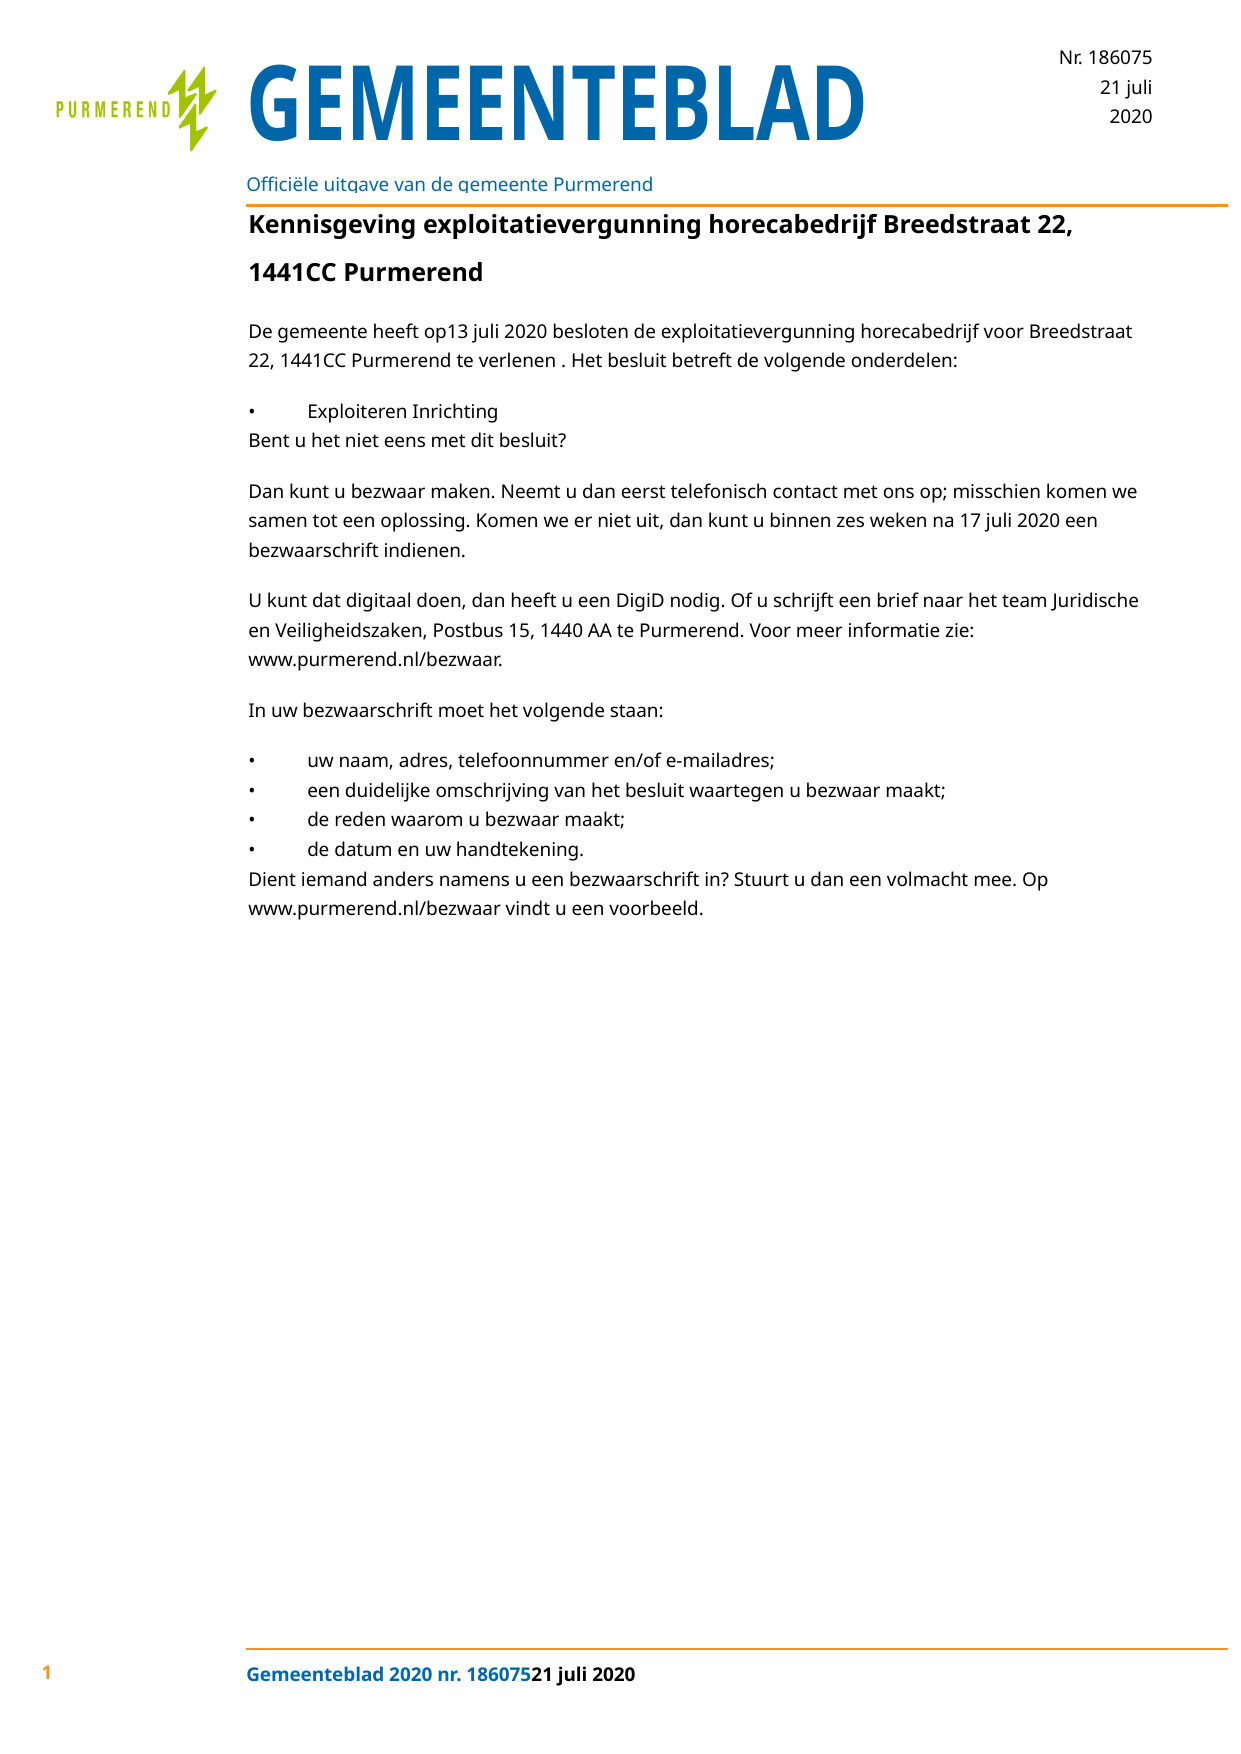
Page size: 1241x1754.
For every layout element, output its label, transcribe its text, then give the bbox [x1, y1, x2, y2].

list Exploiteren Inrichting [248, 398, 1152, 424]
text Dan kunt u bezwaar maken. Neemt u dan eerst telefonisch contact met ons op; misschien komen we samen tot een oplossing. Komen we er niet uit, dan kunt u binnen zes weken na 17 juli 2020 een bezwaarschrift indienen. [248, 478, 1152, 563]
text Kennisgeving exploitatievergunning horecabedrijf Breedstraat 22, 1441CC Purmerend [248, 207, 1152, 288]
picture [41, 47, 231, 172]
list de reden waarom u bezwaar maakt; [248, 807, 1152, 832]
text Bent u het niet eens met dit besluit? [248, 427, 1152, 453]
list uw naam, adres, telefoonnummer en/of e-mailadres; [248, 747, 1152, 773]
text De gemeente heeft op13 juli 2020 besloten de exploitatievergunning horecabedrijf voor Breedstraat 22, 1441CC Purmerend te verlenen . Het besluit betreft de volgende onderdelen: [248, 318, 1152, 373]
text In uw bezwaarschrift moet het volgende staan: [248, 697, 1152, 723]
text Dient iemand anders namens u een bezwaarschrift in? Stuurt u dan een volmacht mee. Op www.purmerend.nl/bezwaar vindt u een voorbeeld. [248, 866, 1152, 921]
text U kunt dat digitaal doen, dan heeft u een DigiD nodig. Of u schrijft een brief naar het team Juridische en Veiligheidszaken, Postbus 15, 1440 AA te Purmerend. Voor meer informatie zie: www.purmerend.nl/bezwaar. [248, 587, 1152, 672]
list de datum en uw handtekening. [248, 836, 1152, 862]
list een duidelijke omschrijving van het besluit waartegen u bezwaar maakt; [248, 777, 1152, 803]
